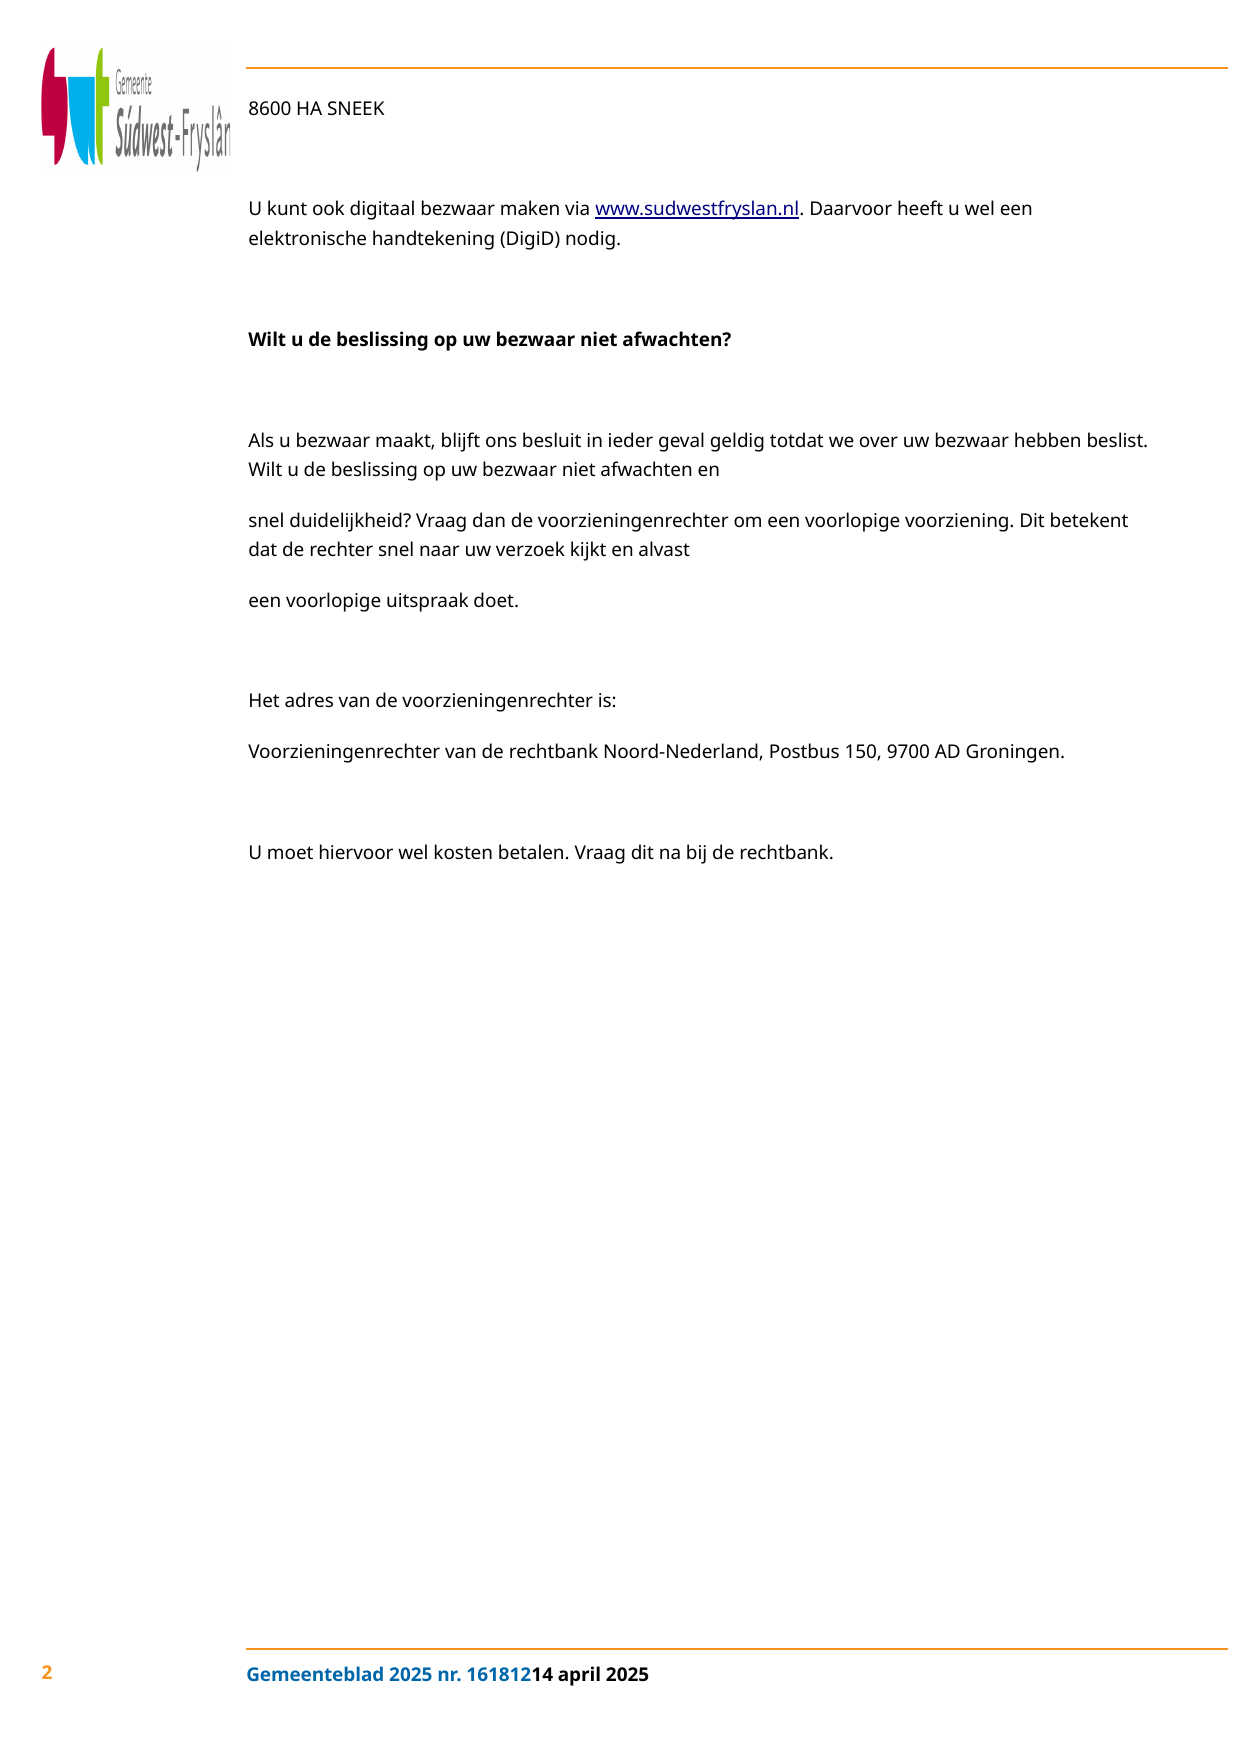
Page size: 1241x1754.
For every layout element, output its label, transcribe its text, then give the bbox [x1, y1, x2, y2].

picture [41, 47, 231, 172]
text een voorlopige uitspraak doet. [248, 587, 1152, 613]
text Voorzieningenrechter van de rechtbank Noord-Nederland, Postbus 150, 9700 AD Groningen. [248, 738, 1152, 764]
text Wilt u de beslissing op uw bezwaar niet afwachten? [248, 326, 1152, 352]
text 8600 HA SNEEK [248, 95, 1152, 121]
text Als u bezwaar maakt, blijft ons besluit in ieder geval geldig totdat we over uw bezwaar hebben beslist. Wilt u de beslissing op uw bezwaar niet afwachten en [248, 427, 1152, 482]
text U moet hiervoor wel kosten betalen. Vraag dit na bij de rechtbank. [248, 839, 1152, 865]
text snel duidelijkheid? Vraag dan de voorzieningenrechter om een voorlopige voorziening. Dit betekent dat de rechter snel naar uw verzoek kijkt en alvast [248, 507, 1152, 562]
text U kunt ook digitaal bezwaar maken via www.sudwestfryslan.nl. Daarvoor heeft u wel een elektronische handtekening (DigiD) nodig. [248, 196, 1152, 251]
text Het adres van de voorzieningenrechter is: [248, 688, 1152, 713]
